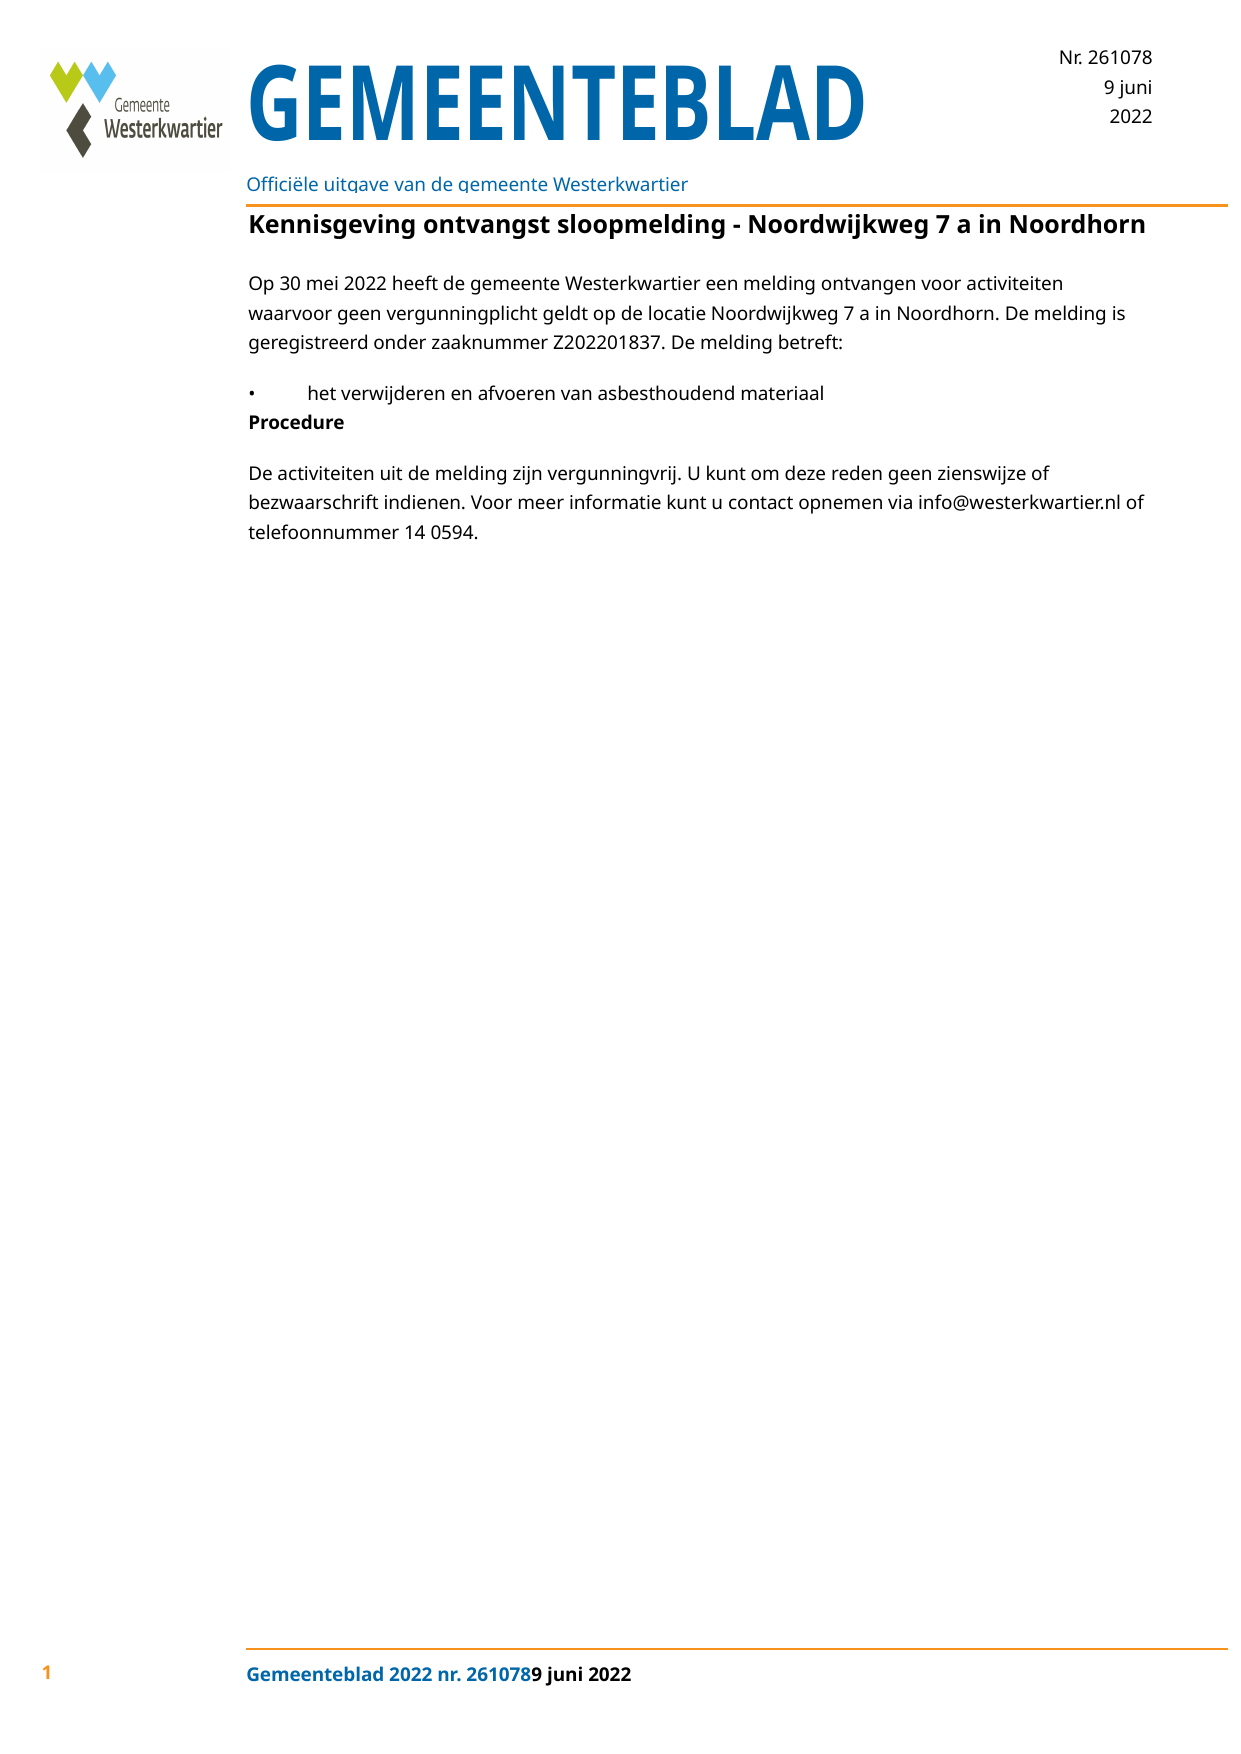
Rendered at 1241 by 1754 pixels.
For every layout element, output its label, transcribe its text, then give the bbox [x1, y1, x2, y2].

text Procedure [248, 409, 1152, 435]
list het verwijderen en afvoeren van asbesthoudend materiaal [248, 380, 1152, 406]
picture [41, 47, 231, 172]
text Op 30 mei 2022 heeft de gemeente Westerkwartier een melding ontvangen voor activiteiten waarvoor geen vergunningplicht geldt op de locatie Noordwijkweg 7 a in Noordhorn. De melding is geregistreerd onder zaaknummer Z202201837. De melding betreft: [248, 270, 1152, 355]
text De activiteiten uit de melding zijn vergunningvrij. U kunt om deze reden geen zienswijze of bezwaarschrift indienen. Voor meer informatie kunt u contact opnemen via info@westerkwartier.nl of telefoonnummer 14 0594. [248, 460, 1152, 545]
text Kennisgeving ontvangst sloopmelding - Noordwijkweg 7 a in Noordhorn [248, 207, 1152, 241]
